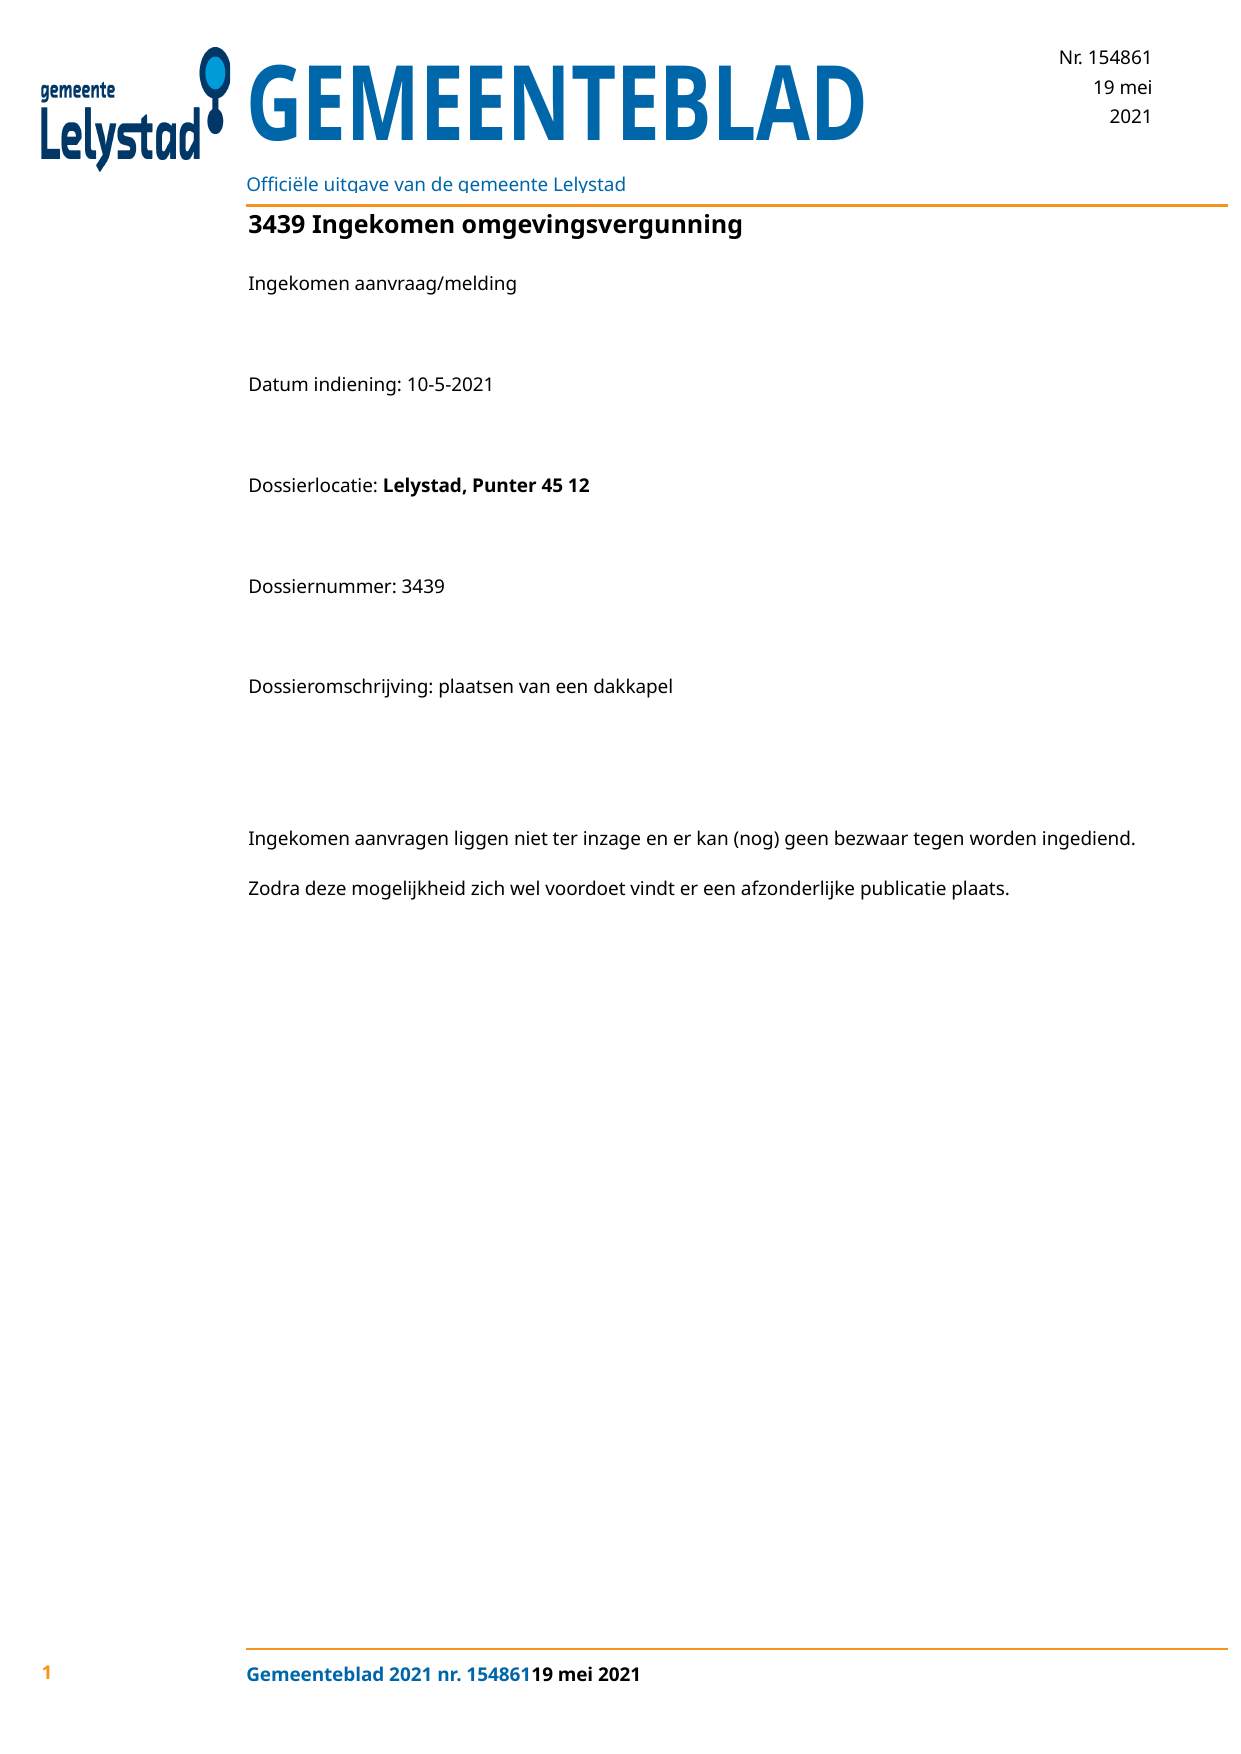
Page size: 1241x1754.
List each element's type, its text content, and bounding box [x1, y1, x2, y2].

picture [41, 47, 231, 172]
text 3439 Ingekomen omgevingsvergunning [248, 207, 1152, 241]
text Datum indiening: 10-5-2021 [248, 371, 1152, 397]
text Zodra deze mogelijkheid zich wel voordoet vindt er een afzonderlijke publicatie plaats. [248, 875, 1152, 901]
text Ingekomen aanvraag/melding [248, 270, 1152, 296]
text Dossieromschrijving: plaatsen van een dakkapel [248, 674, 1152, 699]
text Dossierlocatie: Lelystad, Punter 45 12 [248, 472, 1152, 498]
text Ingekomen aanvragen liggen niet ter inzage en er kan (nog) geen bezwaar tegen worden ingediend. [248, 825, 1152, 851]
text Dossiernummer: 3439 [248, 573, 1152, 598]
